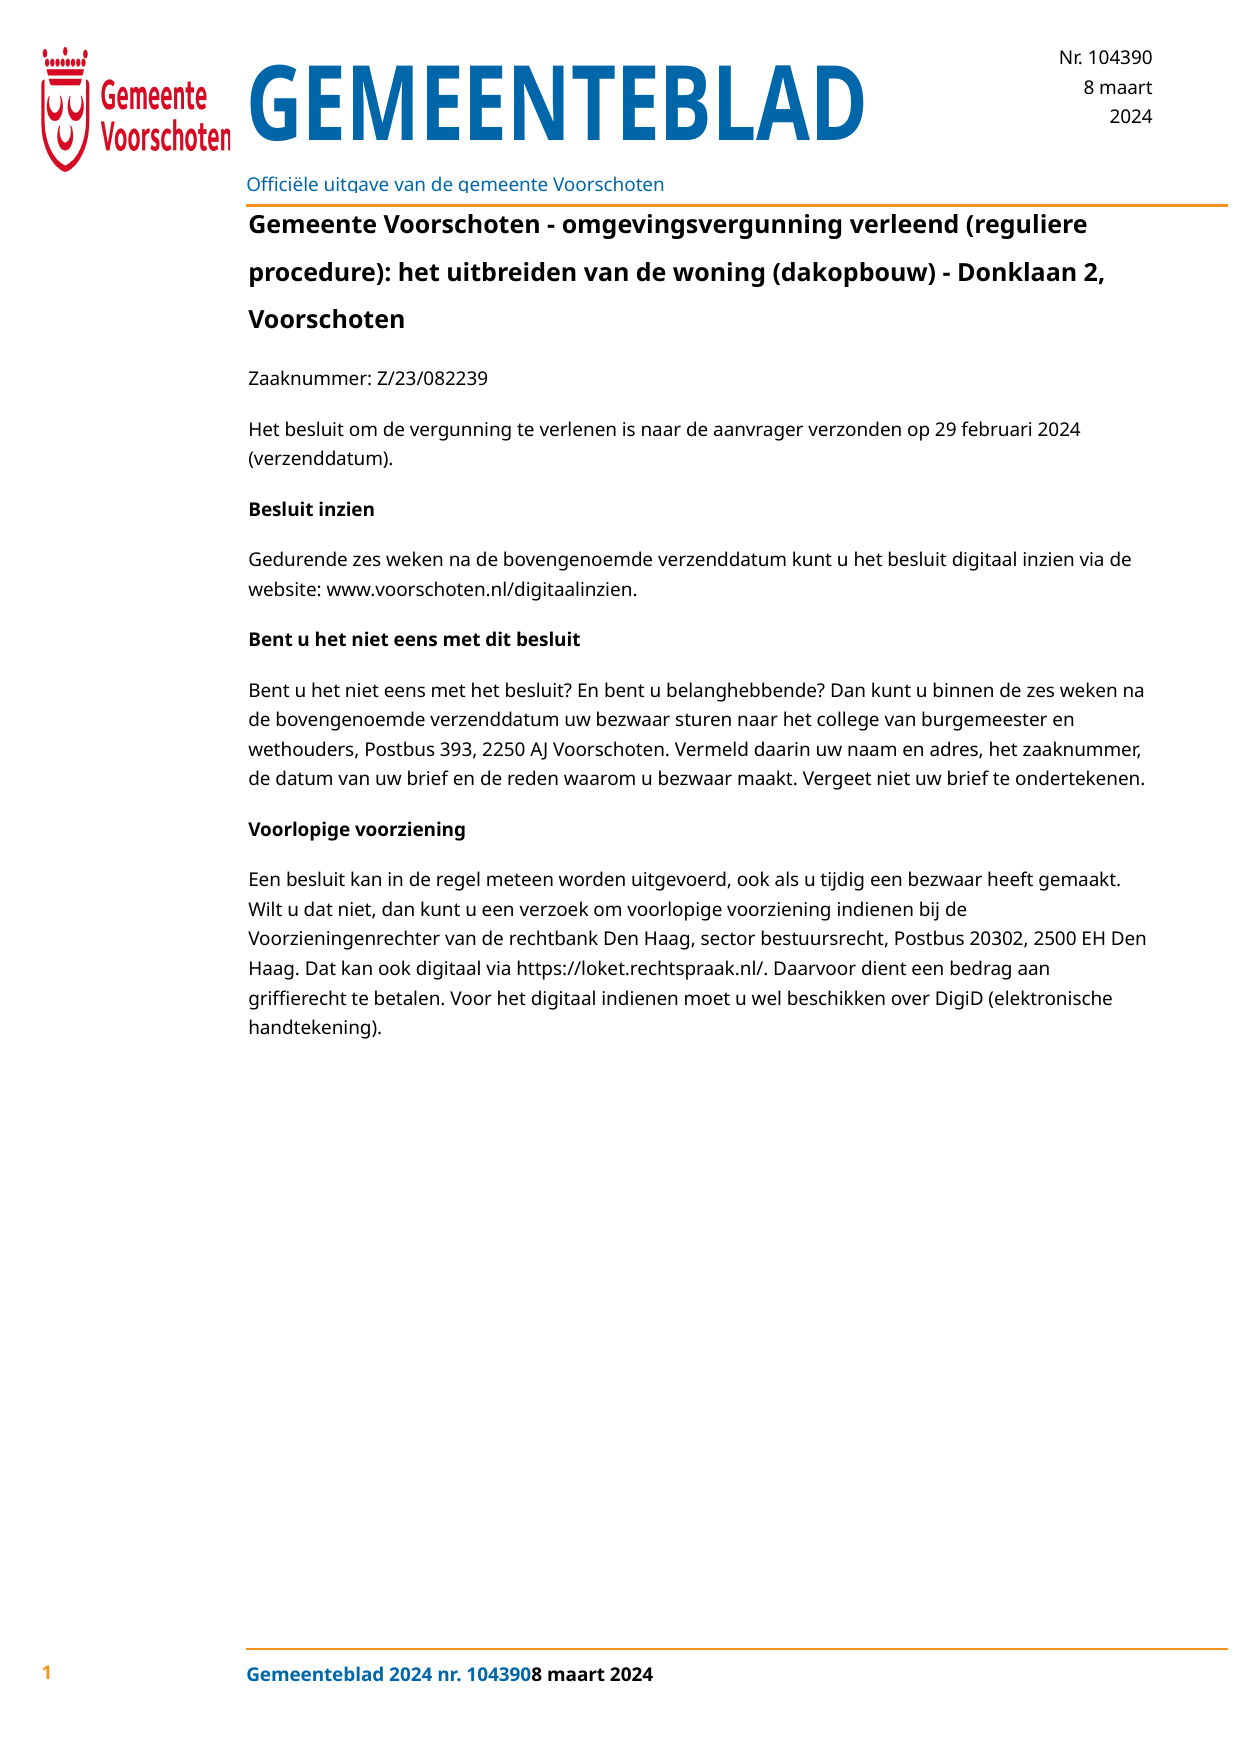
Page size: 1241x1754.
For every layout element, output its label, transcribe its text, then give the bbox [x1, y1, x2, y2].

text Gemeente Voorschoten - omgevingsvergunning verleend (reguliere procedure): het uitbreiden van de woning (dakopbouw) - Donklaan 2, Voorschoten [248, 207, 1152, 336]
picture [41, 47, 231, 172]
text Besluit inzien [248, 496, 1152, 522]
text Bent u het niet eens met dit besluit [248, 626, 1152, 652]
text Bent u het niet eens met het besluit? En bent u belanghebbende? Dan kunt u binnen de zes weken na de bovengenoemde verzenddatum uw bezwaar sturen naar het college van burgemeester en wethouders, Postbus 393, 2250 AJ Voorschoten. Vermeld daarin uw naam en adres, het zaaknummer, de datum van uw brief en de reden waarom u bezwaar maakt. Vergeet niet uw brief te ondertekenen. [248, 677, 1152, 791]
text Het besluit om de vergunning te verlenen is naar de aanvrager verzonden op 29 februari 2024 (verzenddatum). [248, 416, 1152, 471]
text Een besluit kan in de regel meteen worden uitgevoerd, ook als u tijdig een bezwaar heeft gemaakt. Wilt u dat niet, dan kunt u een verzoek om voorlopige voorziening indienen bij de Voorzieningenrechter van de rechtbank Den Haag, sector bestuursrecht, Postbus 20302, 2500 EH Den Haag. Dat kan ook digitaal via https://loket.rechtspraak.nl/. Daarvoor dient een bedrag aan griffierecht te betalen. Voor het digitaal indienen moet u wel beschikken over DigiD (elektronische handtekening). [248, 866, 1152, 1040]
text Gedurende zes weken na de bovengenoemde verzenddatum kunt u het besluit digitaal inzien via de website: www.voorschoten.nl/digitaalinzien. [248, 546, 1152, 602]
text Voorlopige voorziening [248, 816, 1152, 842]
text Zaaknummer: Z/23/082239 [248, 366, 1152, 391]
